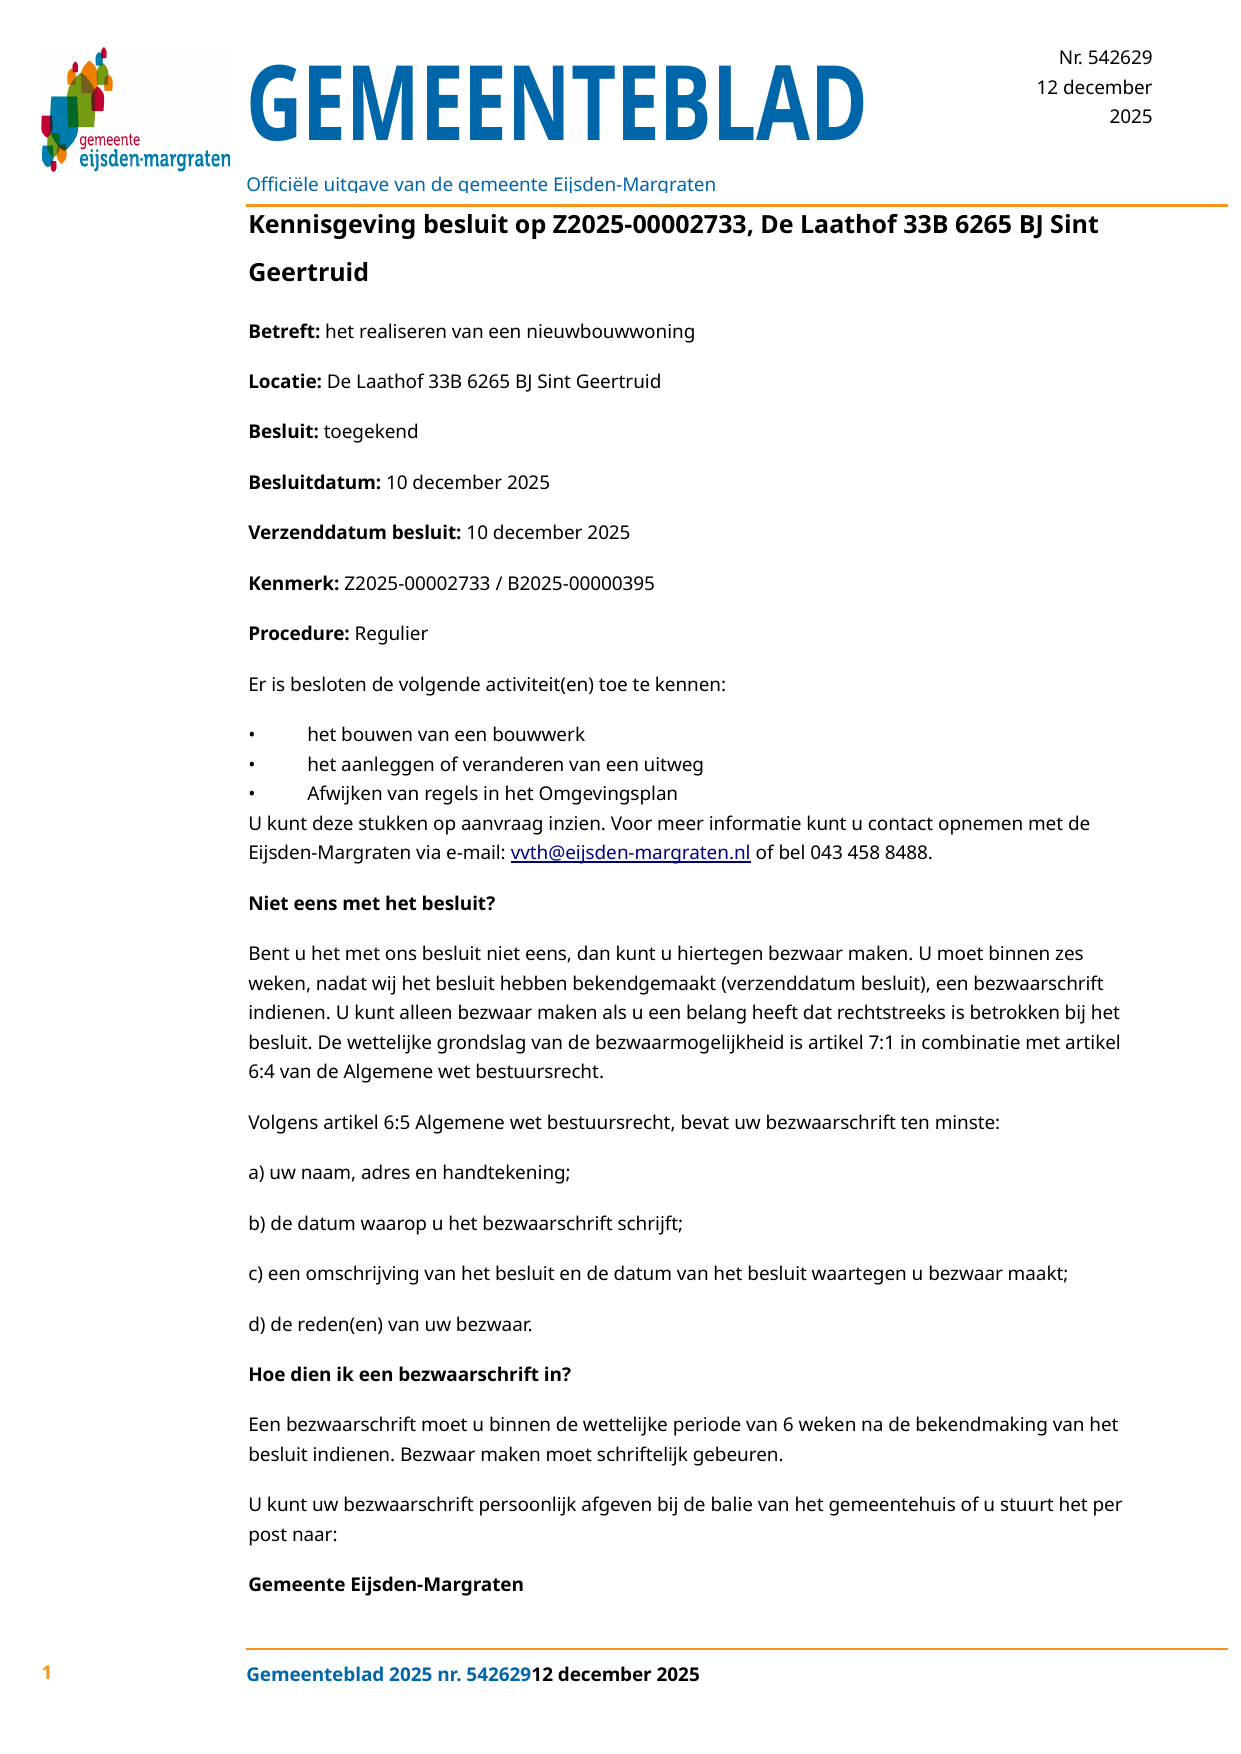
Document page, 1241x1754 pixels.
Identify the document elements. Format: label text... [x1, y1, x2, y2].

text Kennisgeving besluit op Z2025-00002733, De Laathof 33B 6265 BJ Sint Geertruid [248, 207, 1152, 288]
text Verzenddatum besluit: 10 december 2025 [248, 519, 1152, 545]
text a) uw naam, adres en handtekening; [248, 1159, 1152, 1185]
text Besluitdatum: 10 december 2025 [248, 469, 1152, 495]
text Een bezwaarschrift moet u binnen de wettelijke periode van 6 weken na de bekendmaking van het besluit indienen. Bezwaar maken moet schriftelijk gebeuren. [248, 1412, 1152, 1467]
picture [41, 47, 231, 172]
list Afwijken van regels in het Omgevingsplan [248, 780, 1152, 806]
text c) een omschrijving van het besluit en de datum van het besluit waartegen u bezwaar maakt; [248, 1260, 1152, 1286]
list het aanleggen of veranderen van een uitweg [248, 751, 1152, 777]
text d) de reden(en) van uw bezwaar. [248, 1311, 1152, 1337]
text Besluit: toegekend [248, 419, 1152, 444]
text U kunt uw bezwaarschrift persoonlijk afgeven bij de balie van het gemeentehuis of u stuurt het per post naar: [248, 1492, 1152, 1547]
text Kenmerk: Z2025-00002733 / B2025-00000395 [248, 570, 1152, 596]
text Bent u het met ons besluit niet eens, dan kunt u hiertegen bezwaar maken. U moet binnen zes weken, nadat wij het besluit hebben bekendgemaakt (verzenddatum besluit), een bezwaarschrift indienen. U kunt alleen bezwaar maken als u een belang heeft dat rechtstreeks is betrokken bij het besluit. De wettelijke grondslag van de bezwaarmogelijkheid is artikel 7:1 in combinatie met artikel 6:4 van de Algemene wet bestuursrecht. [248, 940, 1152, 1084]
text Gemeente Eijsden-Margraten [248, 1572, 1152, 1597]
text Locatie: De Laathof 33B 6265 BJ Sint Geertruid [248, 368, 1152, 394]
list het bouwen van een bouwwerk [248, 721, 1152, 747]
text Er is besloten de volgende activiteit(en) toe te kennen: [248, 671, 1152, 697]
text b) de datum waarop u het bezwaarschrift schrijft; [248, 1210, 1152, 1236]
text U kunt deze stukken op aanvraag inzien. Voor meer informatie kunt u contact opnemen met de Eijsden-Margraten via e-mail: vvth@eijsden-margraten.nl of bel 043 458 8488. [248, 810, 1152, 865]
text Betreft: het realiseren van een nieuwbouwwoning [248, 318, 1152, 344]
text Procedure: Regulier [248, 620, 1152, 646]
text Hoe dien ik een bezwaarschrift in? [248, 1361, 1152, 1387]
text Volgens artikel 6:5 Algemene wet bestuursrecht, bevat uw bezwaarschrift ten minste: [248, 1109, 1152, 1135]
text Niet eens met het besluit? [248, 890, 1152, 916]
